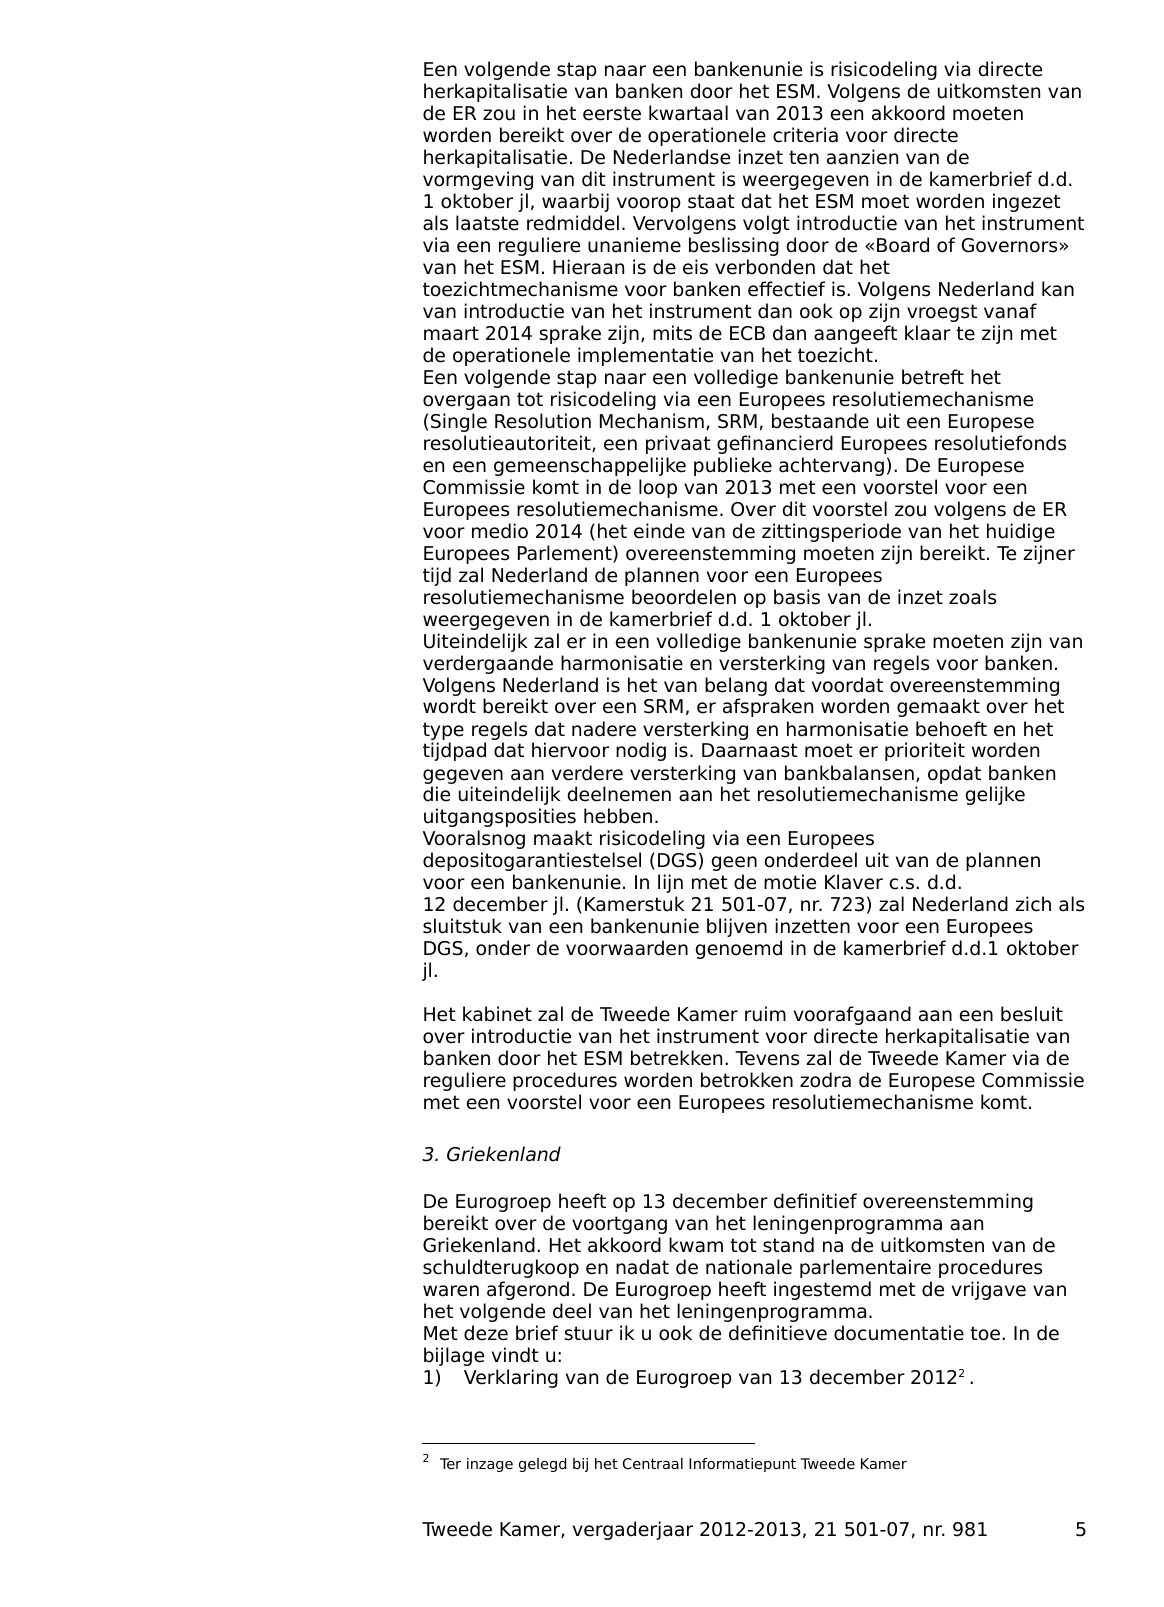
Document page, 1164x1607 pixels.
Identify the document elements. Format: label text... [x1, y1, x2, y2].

subtitle 3. Griekenland [422, 1144, 1087, 1166]
text Ter inzage gelegd bij het Centraal Informatiepunt Tweede Kamer [422, 1452, 1087, 1474]
text De Eurogroep heeft op 13 december definitief overeenstemming bereikt over de voortgang van het leningenprogramma aan Griekenland. Het akkoord kwam tot stand na de uitkomsten van de schuldterugkoop en nadat de nationale parlementaire procedures waren afgerond. De Eurogroep heeft ingestemd met de vrijgave van het volgende deel van het leningenprogramma. [422, 1191, 1087, 1323]
text Uiteindelijk zal er in een volledige bankenunie sprake moeten zijn van verdergaande harmonisatie en versterking van regels voor banken. Volgens Nederland is het van belang dat voordat overeenstemming wordt bereikt over een SRM, er afspraken worden gemaakt over het type regels dat nadere versterking en harmonisatie behoeft en het tijdpad dat hiervoor nodig is. Daarnaast moet er prioriteit worden gegeven aan verdere versterking van bankbalansen, opdat banken die uiteindelijk deelnemen aan het resolutiemechanisme gelijke uitgangsposities hebben. [422, 631, 1087, 828]
text 1) Verklaring van de Eurogroep van 13 december 2012. [422, 1367, 1087, 1389]
text Het kabinet zal de Tweede Kamer ruim voorafgaand aan een besluit over introductie van het instrument voor directe herkapitalisatie van banken door het ESM betrekken. Tevens zal de Tweede Kamer via de reguliere procedures worden betrokken zodra de Europese Commissie met een voorstel voor een Europees resolutiemechanisme komt. [422, 1004, 1087, 1114]
text Vooralsnog maakt risicodeling via een Europees depositogarantiestelsel (DGS) geen onderdeel uit van de plannen voor een bankenunie. In lijn met de motie Klaver c.s. d.d. 12 december jl. (Kamerstuk 21 501-07, nr. 723) zal Nederland zich als sluitstuk van een bankenunie blijven inzetten voor een Europees DGS, onder de voorwaarden genoemd in de kamerbrief d.d.1 oktober jl. [422, 828, 1087, 982]
text Een volgende stap naar een volledige bankenunie betreft het overgaan tot risicodeling via een Europees resolutiemechanisme (Single Resolution Mechanism, SRM, bestaande uit een Europese resolutieautoriteit, een privaat gefinancierd Europees resolutiefonds en een gemeenschappelijke publieke achtervang). De Europese Commissie komt in de loop van 2013 met een voorstel voor een Europees resolutiemechanisme. Over dit voorstel zou volgens de ER voor medio 2014 (het einde van de zittingsperiode van het huidige Europees Parlement) overeenstemming moeten zijn bereikt. Te zijner tijd zal Nederland de plannen voor een Europees resolutiemechanisme beoordelen op basis van de inzet zoals weergegeven in de kamerbrief d.d. 1 oktober jl. [422, 367, 1087, 631]
text Met deze brief stuur ik u ook de definitieve documentatie toe. In de bijlage vindt u: [422, 1323, 1087, 1367]
text Een volgende stap naar een bankenunie is risicodeling via directe herkapitalisatie van banken door het ESM. Volgens de uitkomsten van de ER zou in het eerste kwartaal van 2013 een akkoord moeten worden bereikt over de operationele criteria voor directe herkapitalisatie. De Nederlandse inzet ten aanzien van de vormgeving van dit instrument is weergegeven in de kamerbrief d.d. 1 oktober jl, waarbij voorop staat dat het ESM moet worden ingezet als laatste redmiddel. Vervolgens volgt introductie van het instrument via een reguliere unanieme beslissing door de «Board of Governors» van het ESM. Hieraan is de eis verbonden dat het toezichtmechanisme voor banken effectief is. Volgens Nederland kan van introductie van het instrument dan ook op zijn vroegst vanaf maart 2014 sprake zijn, mits de ECB dan aangeeft klaar te zijn met de operationele implementatie van het toezicht. [422, 59, 1087, 367]
